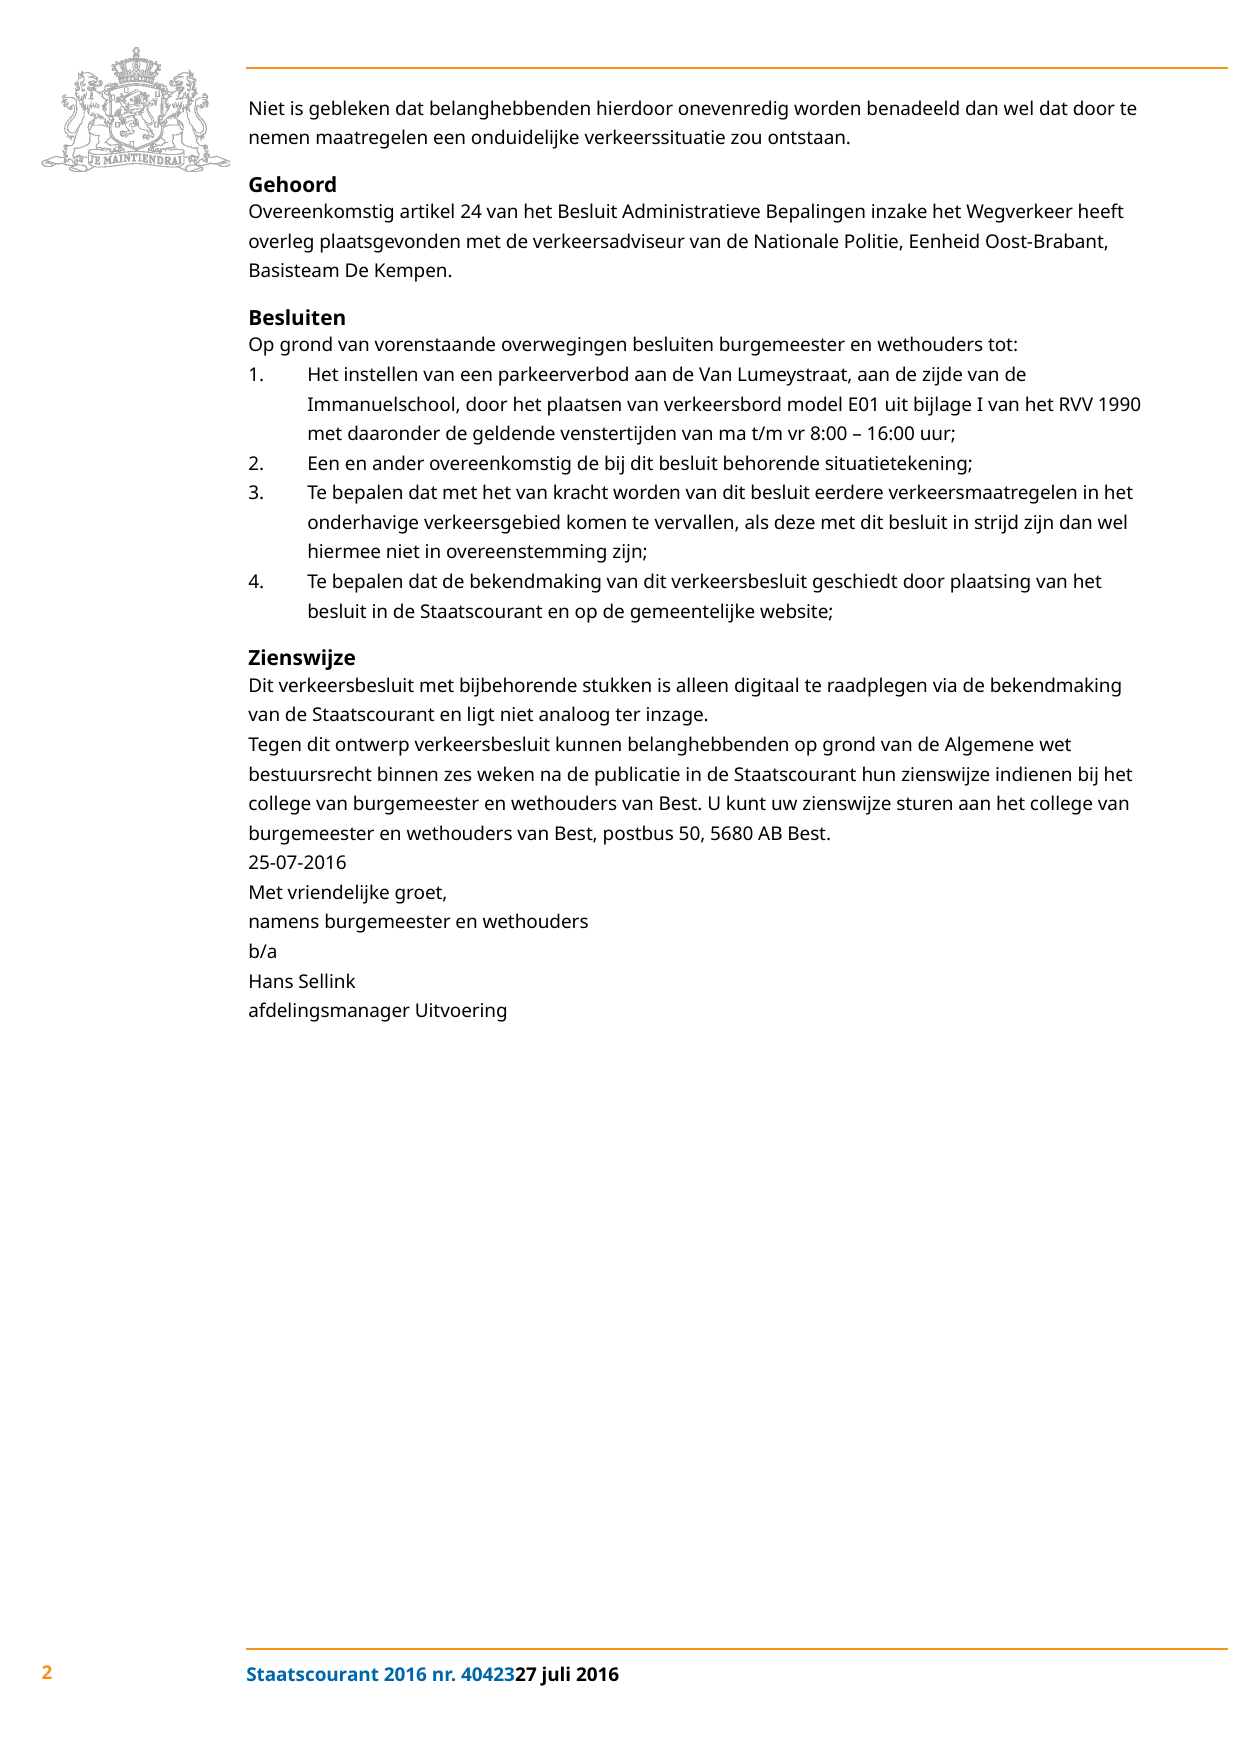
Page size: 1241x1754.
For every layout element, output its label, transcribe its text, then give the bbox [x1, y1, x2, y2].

text Op grond van vorenstaande overwegingen besluiten burgemeester en wethouders tot: [248, 332, 1152, 357]
list Te bepalen dat de bekendmaking van dit verkeersbesluit geschiedt door plaatsing van het besluit in de Staatscourant en op de gemeentelijke website; [248, 568, 1152, 624]
text Besluiten [248, 303, 1152, 332]
text Zienswijze [248, 643, 1152, 672]
text Met vriendelijke groet, [248, 879, 1152, 905]
picture [41, 47, 231, 172]
text Tegen dit ontwerp verkeersbesluit kunnen belanghebbenden op grond van de Algemene wet bestuursrecht binnen zes weken na de publicatie in de Staatscourant hun zienswijze indienen bij het college van burgemeester en wethouders van Best. U kunt uw zienswijze sturen aan het college van burgemeester en wethouders van Best, postbus 50, 5680 AB Best. [248, 731, 1152, 846]
text Gehoord [248, 170, 1152, 198]
text Overeenkomstig artikel 24 van het Besluit Administratieve Bepalingen inzake het Wegverkeer heeft overleg plaatsgevonden met de verkeersadviseur van de Nationale Politie, Eenheid Oost-Brabant, Basisteam De Kempen. [248, 198, 1152, 283]
text Hans Sellink [248, 968, 1152, 993]
text afdelingsmanager Uitvoering [248, 997, 1152, 1023]
list Het instellen van een parkeerverbod aan de Van Lumeystraat, aan de zijde van de Immanuelschool, door het plaatsen van verkeersbord model E01 uit bijlage I van het RVV 1990 met daaronder de geldende venstertijden van ma t/m vr 8:00 – 16:00 uur; [248, 361, 1152, 446]
text Dit verkeersbesluit met bijbehorende stukken is alleen digitaal te raadplegen via de bekendmaking van de Staatscourant en ligt niet analoog ter inzage. [248, 672, 1152, 727]
list Een en ander overeenkomstig de bij dit besluit behorende situatietekening; [248, 450, 1152, 476]
text b/a [248, 938, 1152, 964]
text namens burgemeester en wethouders [248, 909, 1152, 934]
text Niet is gebleken dat belanghebbenden hierdoor onevenredig worden benadeeld dan wel dat door te nemen maatregelen een onduidelijke verkeerssituatie zou ontstaan. [248, 95, 1152, 150]
list Te bepalen dat met het van kracht worden van dit besluit eerdere verkeersmaatregelen in het onderhavige verkeersgebied komen te vervallen, als deze met dit besluit in strijd zijn dan wel hiermee niet in overeenstemming zijn; [248, 479, 1152, 564]
text 25-07-2016 [248, 849, 1152, 875]
